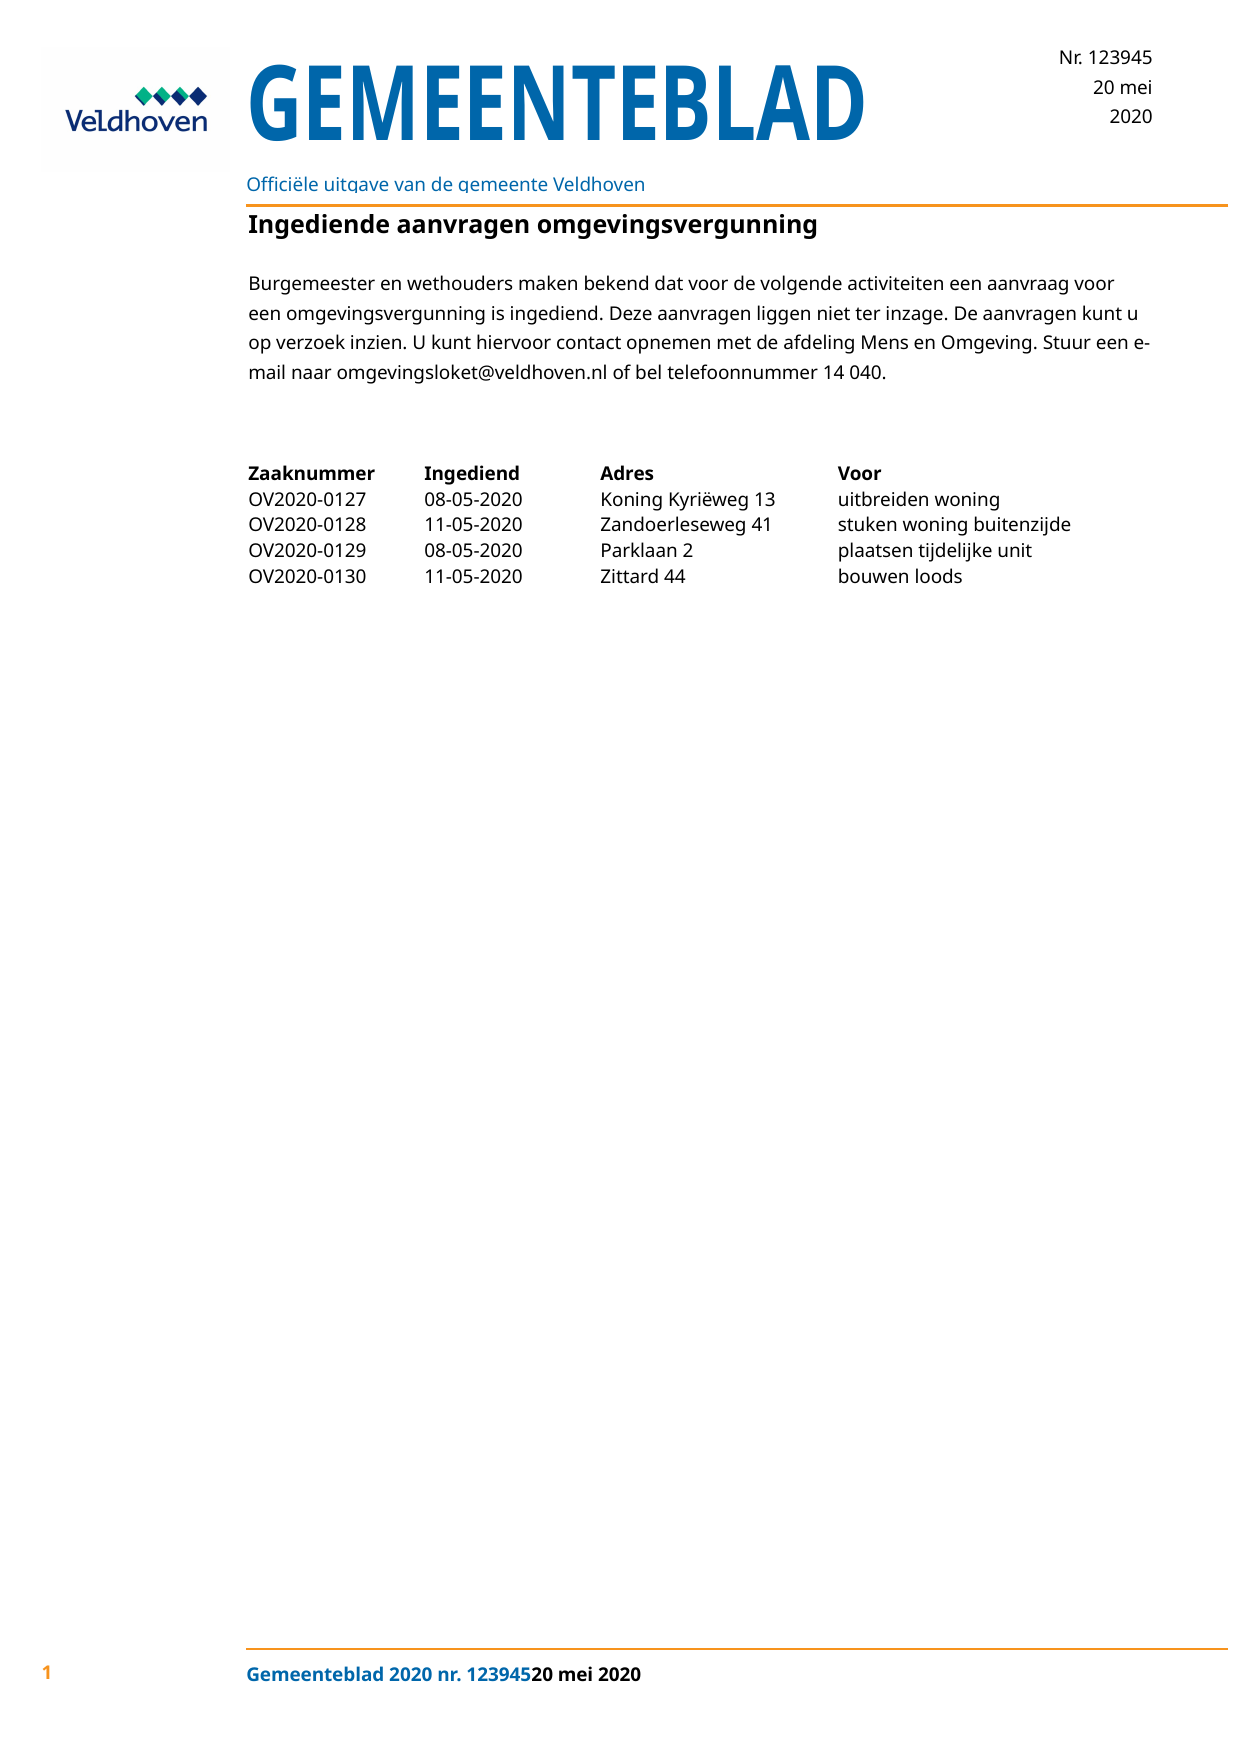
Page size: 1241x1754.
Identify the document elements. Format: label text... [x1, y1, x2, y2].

table_cell stuken woning buitenzijde [838, 511, 1152, 537]
table_cell plaatsen tijdelijke unit [838, 537, 1152, 563]
table_cell Zittard 44 [600, 563, 838, 589]
table_cell 08-05-2020 [424, 486, 600, 511]
table_cell bouwen loods [838, 563, 1152, 589]
table_cell OV2020-0127 [248, 486, 424, 511]
table_cell OV2020-0128 [248, 511, 424, 537]
text Ingediende aanvragen omgevingsvergunning [248, 207, 1152, 241]
table_cell Zandoerleseweg 41 [600, 511, 838, 537]
text Burgemeester en wethouders maken bekend dat voor de volgende activiteiten een aanvraag voor een omgevingsvergunning is ingediend. Deze aanvragen liggen niet ter inzage. De aanvragen kunt u op verzoek inzien. U kunt hiervoor contact opnemen met de afdeling Mens en Omgeving. Stuur een e-mail naar omgevingsloket@veldhoven.nl of bel telefoonnummer 14 040. [248, 270, 1152, 385]
table_cell Parklaan 2 [600, 537, 838, 563]
table_header Zaaknummer [248, 460, 424, 486]
table_cell OV2020-0130 [248, 563, 424, 589]
picture [41, 47, 231, 172]
table_cell 11-05-2020 [424, 563, 600, 589]
table_cell 08-05-2020 [424, 537, 600, 563]
table_cell OV2020-0129 [248, 537, 424, 563]
table_cell uitbreiden woning [838, 486, 1152, 511]
table_cell Koning Kyriëweg 13 [600, 486, 838, 511]
table_header Voor [838, 460, 1152, 486]
table_header Adres [600, 460, 838, 486]
table_header Ingediend [424, 460, 600, 486]
table_cell 11-05-2020 [424, 511, 600, 537]
